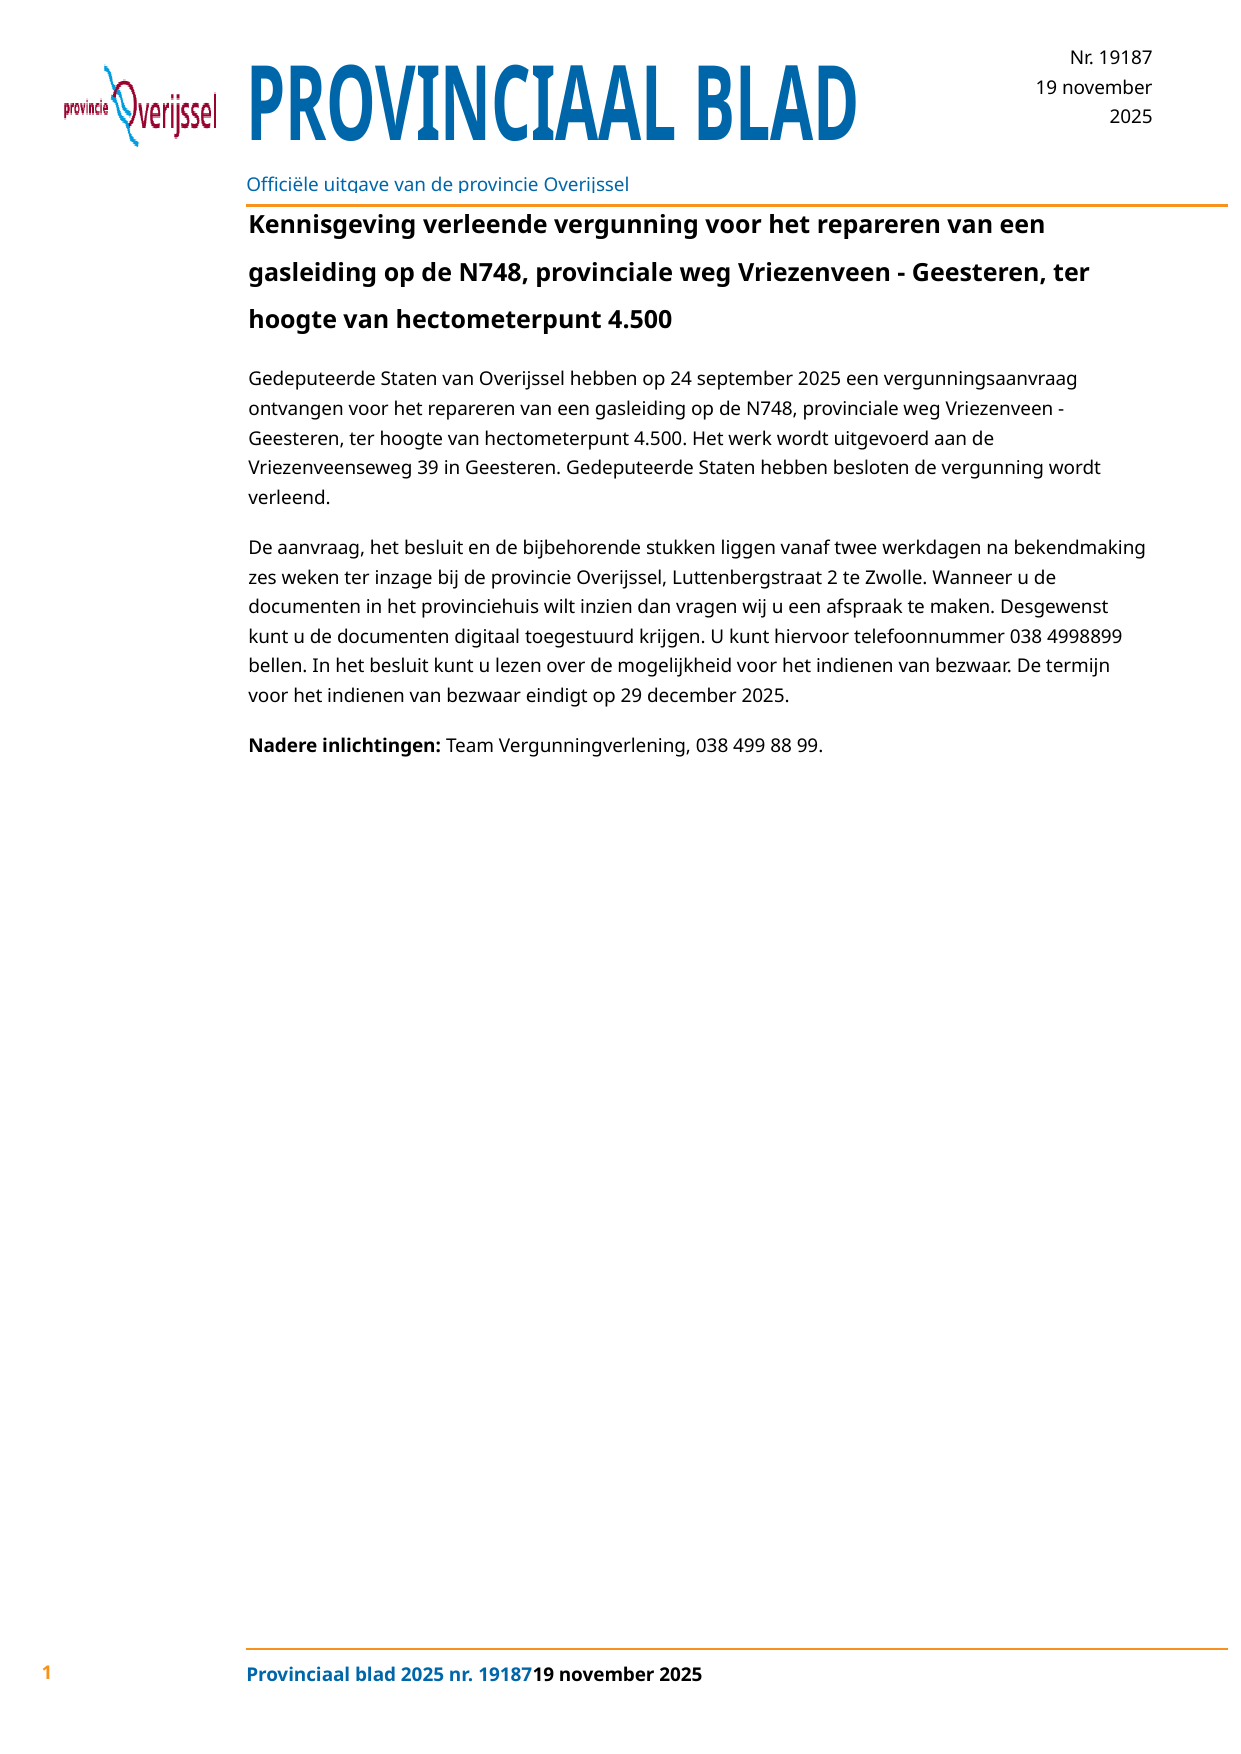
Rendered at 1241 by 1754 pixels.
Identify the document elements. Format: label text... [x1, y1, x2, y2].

text Gedeputeerde Staten van Overijssel hebben op 24 september 2025 een vergunningsaanvraag ontvangen voor het repareren van een gasleiding op de N748, provinciale weg Vriezenveen - Geesteren, ter hoogte van hectometerpunt 4.500. Het werk wordt uitgevoerd aan de Vriezenveenseweg 39 in Geesteren. Gedeputeerde Staten hebben besloten de vergunning wordt verleend. [248, 366, 1152, 509]
text Kennisgeving verleende vergunning voor het repareren van een gasleiding op de N748, provinciale weg Vriezenveen - Geesteren, ter hoogte van hectometerpunt 4.500 [248, 207, 1152, 336]
text De aanvraag, het besluit en de bijbehorende stukken liggen vanaf twee werkdagen na bekendmaking zes weken ter inzage bij de provincie Overijssel, Luttenbergstraat 2 te Zwolle. Wanneer u de documenten in het provinciehuis wilt inzien dan vragen wij u een afspraak te maken. Desgewenst kunt u de documenten digitaal toegestuurd krijgen. U kunt hiervoor telefoonnummer 038 4998899 bellen. In het besluit kunt u lezen over de mogelijkheid voor het indienen van bezwaar. De termijn voor het indienen van bezwaar eindigt op 29 december 2025. [248, 534, 1152, 708]
text Nadere inlichtingen: Team Vergunningverlening, 038 499 88 99. [248, 733, 1152, 758]
picture [41, 47, 231, 172]
